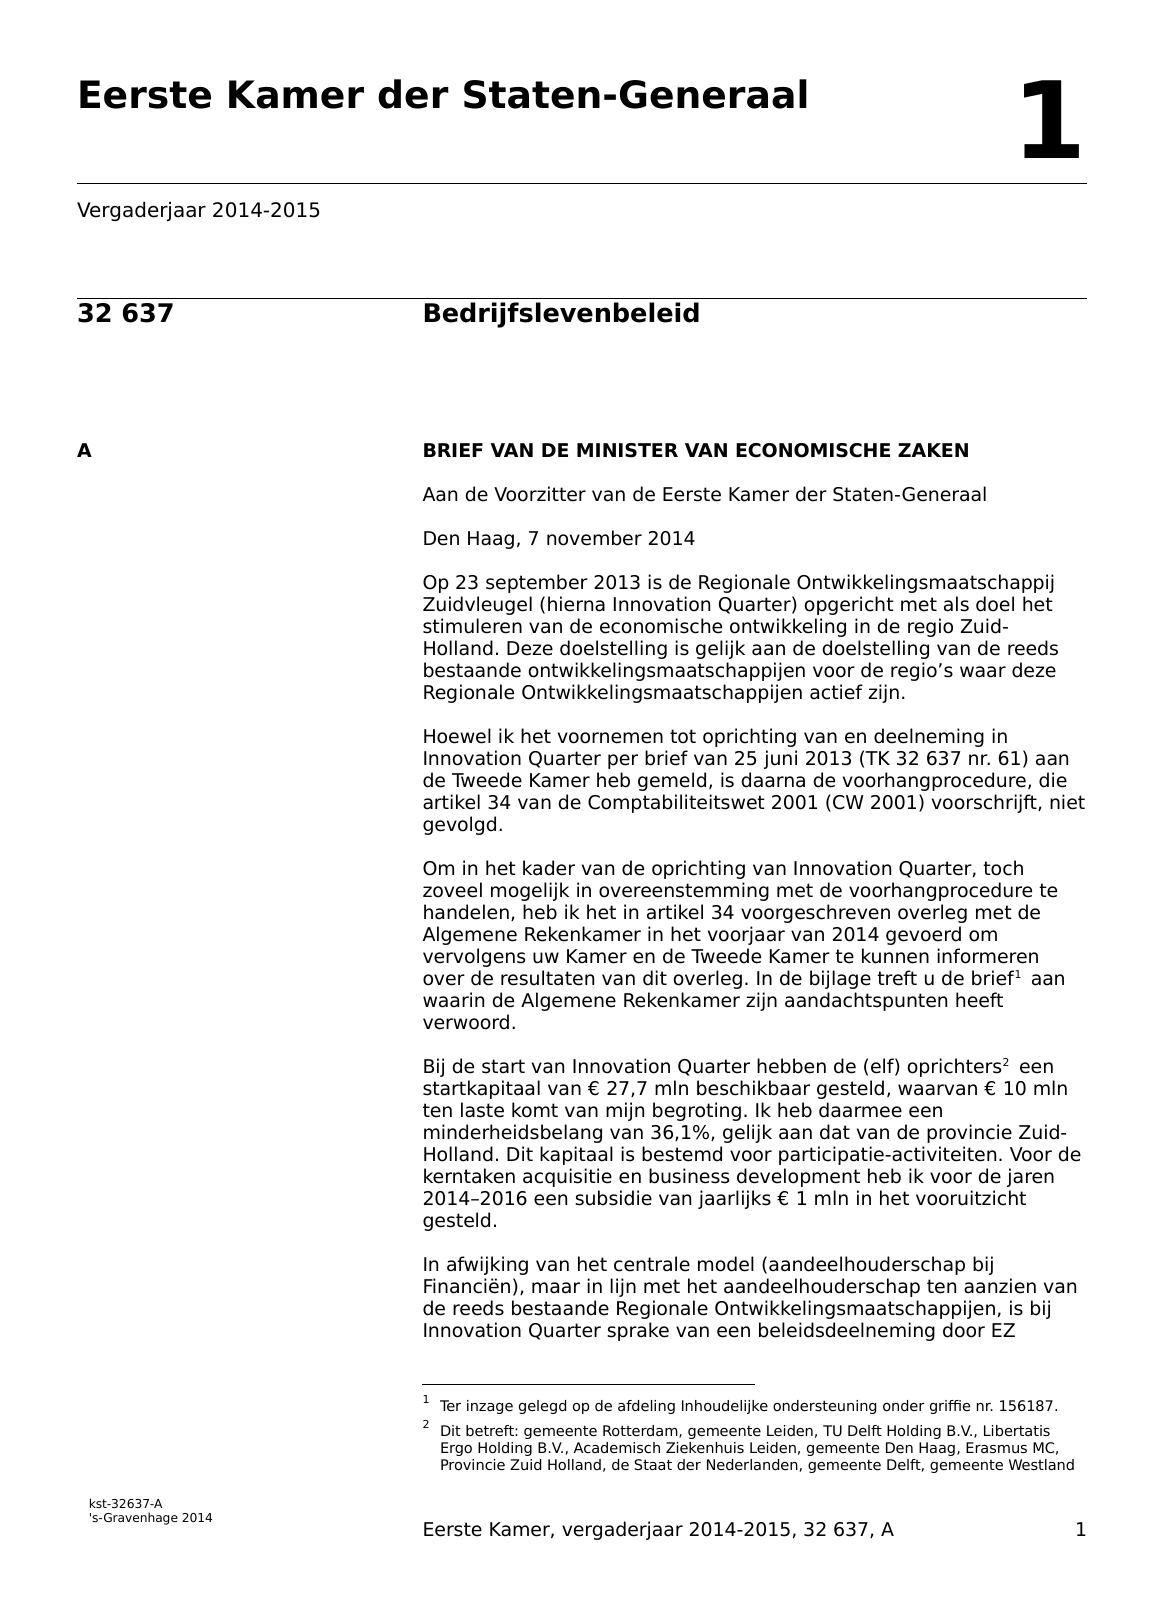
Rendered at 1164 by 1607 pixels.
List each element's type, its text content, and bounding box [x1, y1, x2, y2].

text 's-Gravenhage 2014 [88, 1511, 323, 1525]
table_header Eerste Kamer der Staten-Generaal [77, 59, 886, 183]
text Op 23 september 2013 is de Regionale Ontwikkelingsmaatschappij Zuidvleugel (hierna Innovation Quarter) opgericht met als doel het stimuleren van de economische ontwikkeling in de regio Zuid-Holland. Deze doelstelling is gelijk aan de doelstelling van de reeds bestaande ontwikkelingsmaatschappijen voor de regio’s waar deze Regionale Ontwikkelingsmaatschappijen actief zijn. [422, 572, 1087, 704]
text Dit betreft: gemeente Rotterdam, gemeente Leiden, TU Delft Holding B.V., Libertatis Ergo Holding B.V., Academisch Ziekenhuis Leiden, gemeente Den Haag, Erasmus MC, Provincie Zuid Holland, de Staat der Nederlanden, gemeente Delft, gemeente Westland [422, 1418, 1087, 1474]
text Om in het kader van de oprichting van Innovation Quarter, toch zoveel mogelijk in overeenstemming met de voorhangprocedure te handelen, heb ik het in artikel 34 voorgeschreven overleg met de Algemene Rekenkamer in het voorjaar van 2014 gevoerd om vervolgens uw Kamer en de Tweede Kamer te kunnen informeren over de resultaten van dit overleg. In de bijlage treft u de brief aan waarin de Algemene Rekenkamer zijn aandachtspunten heeft verwoord. [422, 858, 1087, 1034]
text kst-32637-A [88, 1497, 323, 1511]
subtitle A BRIEF VAN DE MINISTER VAN ECONOMISCHE ZAKEN [77, 440, 1087, 462]
text Hoewel ik het voornemen tot oprichting van en deelneming in Innovation Quarter per brief van 25 juni 2013 (TK 32 637 nr. 61) aan de Tweede Kamer heb gemeld, is daarna de voorhangprocedure, die artikel 34 van de Comptabiliteitswet 2001 (CW 2001) voorschrijft, niet gevolgd. [422, 726, 1087, 836]
subtitle 32 637 Bedrijfslevenbeleid [77, 299, 1087, 329]
text In afwijking van het centrale model (aandeelhouderschap bij Financiën), maar in lijn met het aandeelhouderschap ten aanzien van de reeds bestaande Regionale Ontwikkelingsmaatschappijen, is bij Innovation Quarter sprake van een beleidsdeelneming door EZ [422, 1254, 1087, 1342]
text Den Haag, 7 november 2014 [422, 528, 1087, 550]
table_cell Vergaderjaar 2014-2015 [77, 184, 1087, 298]
text Bij de start van Innovation Quarter hebben de (elf) oprichters een startkapitaal van € 27,7 mln beschikbaar gesteld, waarvan € 10 mln ten laste komt van mijn begroting. Ik heb daarmee een minderheidsbelang van 36,1%, gelijk aan dat van de provincie Zuid-Holland. Dit kapitaal is bestemd voor participatie-activiteiten. Voor de kerntaken acquisitie en business development heb ik voor de jaren 2014–2016 een subsidie van jaarlijks € 1 mln in het vooruitzicht gesteld. [422, 1056, 1087, 1232]
text Ter inzage gelegd op de afdeling Inhoudelijke ondersteuning onder griffie nr. 156187. [422, 1393, 1087, 1416]
text Aan de Voorzitter van de Eerste Kamer der Staten-Generaal [422, 484, 1087, 506]
table_header 1 [886, 59, 1087, 183]
